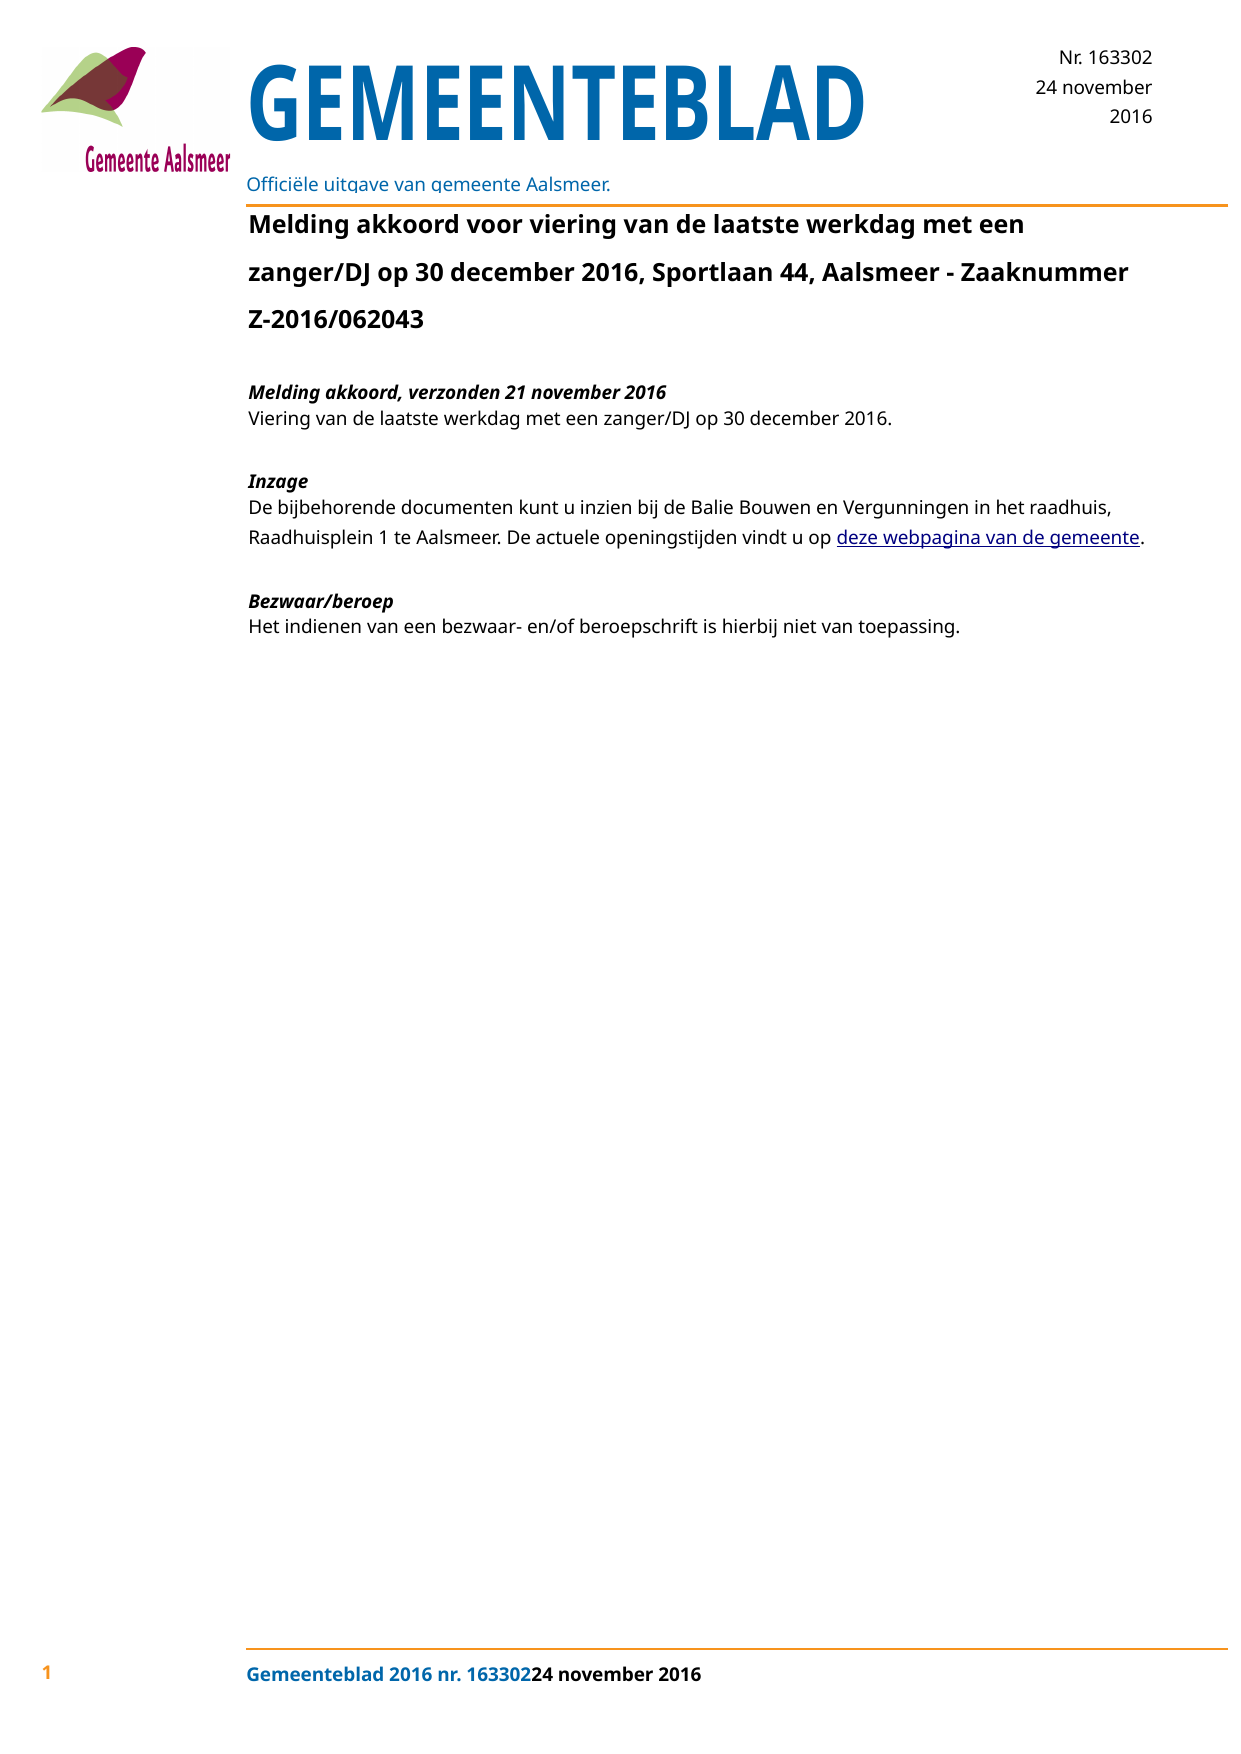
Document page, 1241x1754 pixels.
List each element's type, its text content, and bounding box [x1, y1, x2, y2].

text Inzage [248, 469, 1152, 494]
text Het indienen van een bezwaar- en/of beroepschrift is hierbij niet van toepassing. [248, 614, 1152, 639]
picture [41, 47, 231, 172]
text Melding akkoord, verzonden 21 november 2016 [248, 379, 1152, 405]
text Melding akkoord voor viering van de laatste werkdag met een zanger/DJ op 30 december 2016, Sportlaan 44, Aalsmeer - Zaaknummer Z-2016/062043 [248, 207, 1152, 336]
text Bezwaar/beroep [248, 588, 1152, 614]
text De bijbehorende documenten kunt u inzien bij de Balie Bouwen en Vergunningen in het raadhuis, Raadhuisplein 1 te Aalsmeer. De actuele openingstijden vindt u op deze webpagina van de gemeente. [248, 494, 1152, 550]
text Viering van de laatste werkdag met een zanger/DJ op 30 december 2016. [248, 405, 1152, 431]
